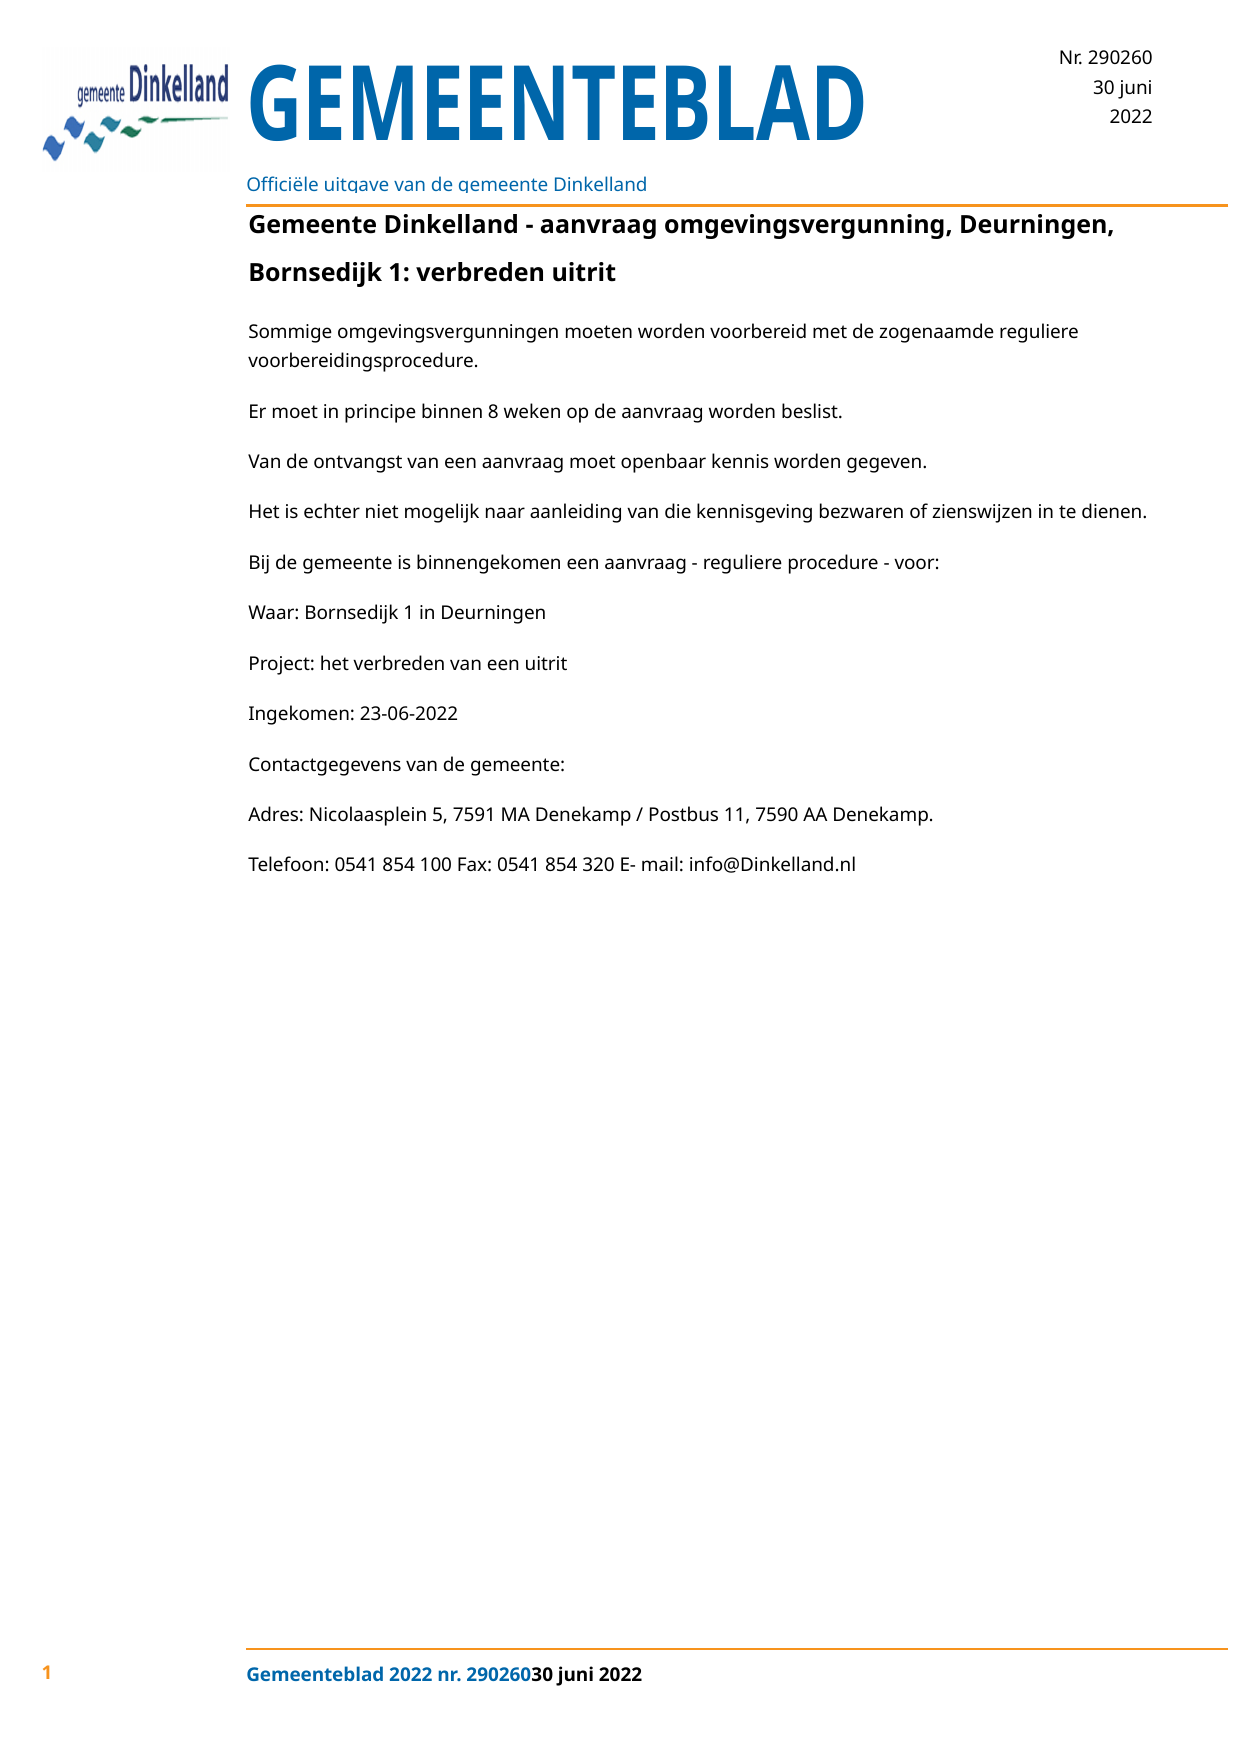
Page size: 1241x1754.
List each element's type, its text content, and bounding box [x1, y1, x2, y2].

text Ingekomen: 23-06-2022 [248, 700, 1152, 726]
text Waar: Bornsedijk 1 in Deurningen [248, 599, 1152, 625]
text Adres: Nicolaasplein 5, 7591 MA Denekamp / Postbus 11, 7590 AA Denekamp. [248, 801, 1152, 827]
picture [41, 47, 231, 172]
text Bij de gemeente is binnengekomen een aanvraag - reguliere procedure - voor: [248, 549, 1152, 575]
text Van de ontvangst van een aanvraag moet openbaar kennis worden gegeven. [248, 448, 1152, 474]
text Gemeente Dinkelland - aanvraag omgevingsvergunning, Deurningen, Bornsedijk 1: verbreden uitrit [248, 207, 1152, 288]
text Telefoon: 0541 854 100 Fax: 0541 854 320 E- mail: info@Dinkelland.nl [248, 852, 1152, 877]
text Er moet in principe binnen 8 weken op de aanvraag worden beslist. [248, 398, 1152, 424]
text Contactgegevens van de gemeente: [248, 751, 1152, 777]
text Het is echter niet mogelijk naar aanleiding van die kennisgeving bezwaren of zienswijzen in te dienen. [248, 499, 1152, 524]
text Project: het verbreden van een uitrit [248, 650, 1152, 676]
text Sommige omgevingsvergunningen moeten worden voorbereid met de zogenaamde reguliere voorbereidingsprocedure. [248, 318, 1152, 373]
